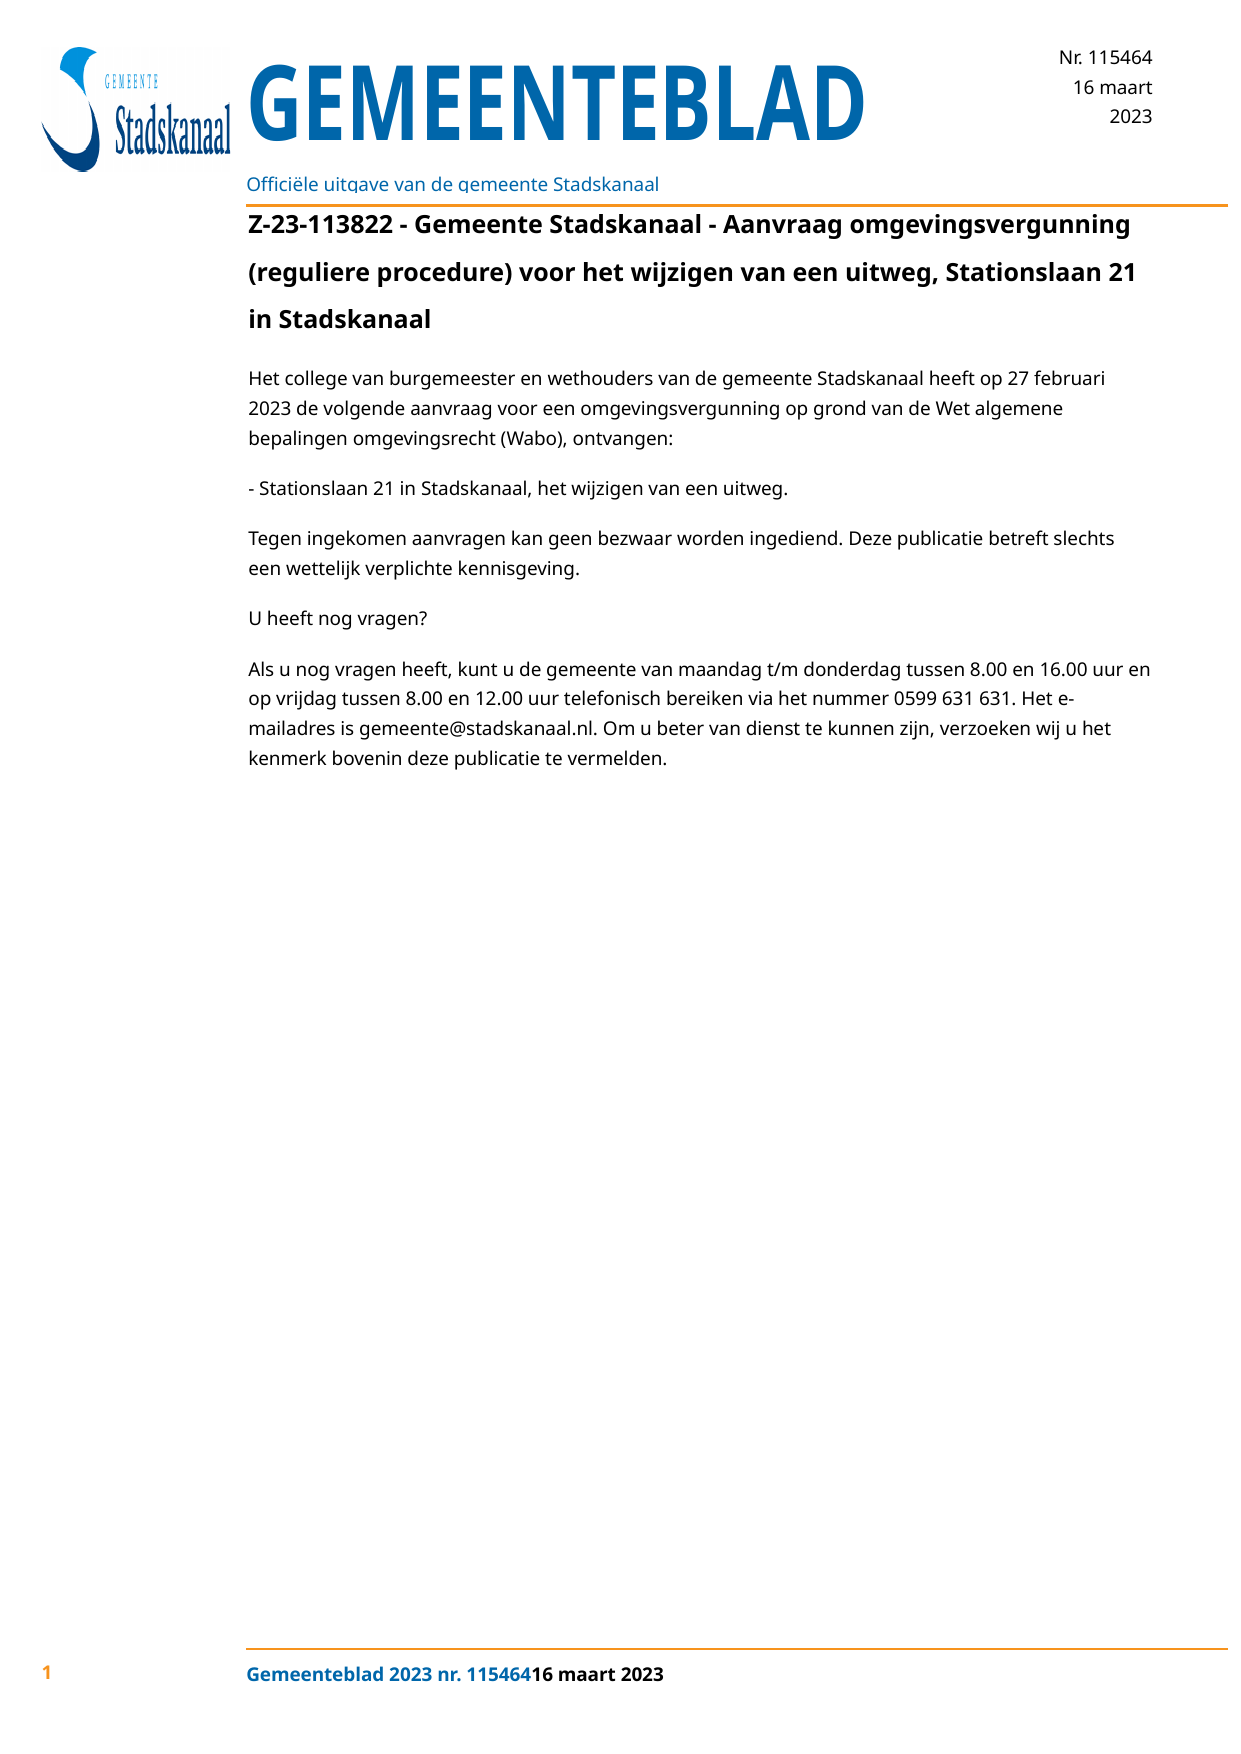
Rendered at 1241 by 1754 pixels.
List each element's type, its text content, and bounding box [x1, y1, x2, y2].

text Tegen ingekomen aanvragen kan geen bezwaar worden ingediend. Deze publicatie betreft slechts een wettelijk verplichte kennisgeving. [248, 526, 1152, 581]
text Als u nog vragen heeft, kunt u de gemeente van maandag t/m donderdag tussen 8.00 en 16.00 uur en op vrijdag tussen 8.00 en 12.00 uur telefonisch bereiken via het nummer 0599 631 631. Het e-mailadres is gemeente@stadskanaal.nl. Om u beter van dienst te kunnen zijn, verzoeken wij u het kenmerk bovenin deze publicatie te vermelden. [248, 656, 1152, 770]
text Het college van burgemeester en wethouders van de gemeente Stadskanaal heeft op 27 februari 2023 de volgende aanvraag voor een omgevingsvergunning op grond van de Wet algemene bepalingen omgevingsrecht (Wabo), ontvangen: [248, 366, 1152, 450]
picture [41, 47, 231, 172]
text U heeft nog vragen? [248, 606, 1152, 631]
text Z-23-113822 - Gemeente Stadskanaal - Aanvraag omgevingsvergunning (reguliere procedure) voor het wijzigen van een uitweg, Stationslaan 21 in Stadskanaal [248, 207, 1152, 336]
text - Stationslaan 21 in Stadskanaal, het wijzigen van een uitweg. [248, 475, 1152, 501]
